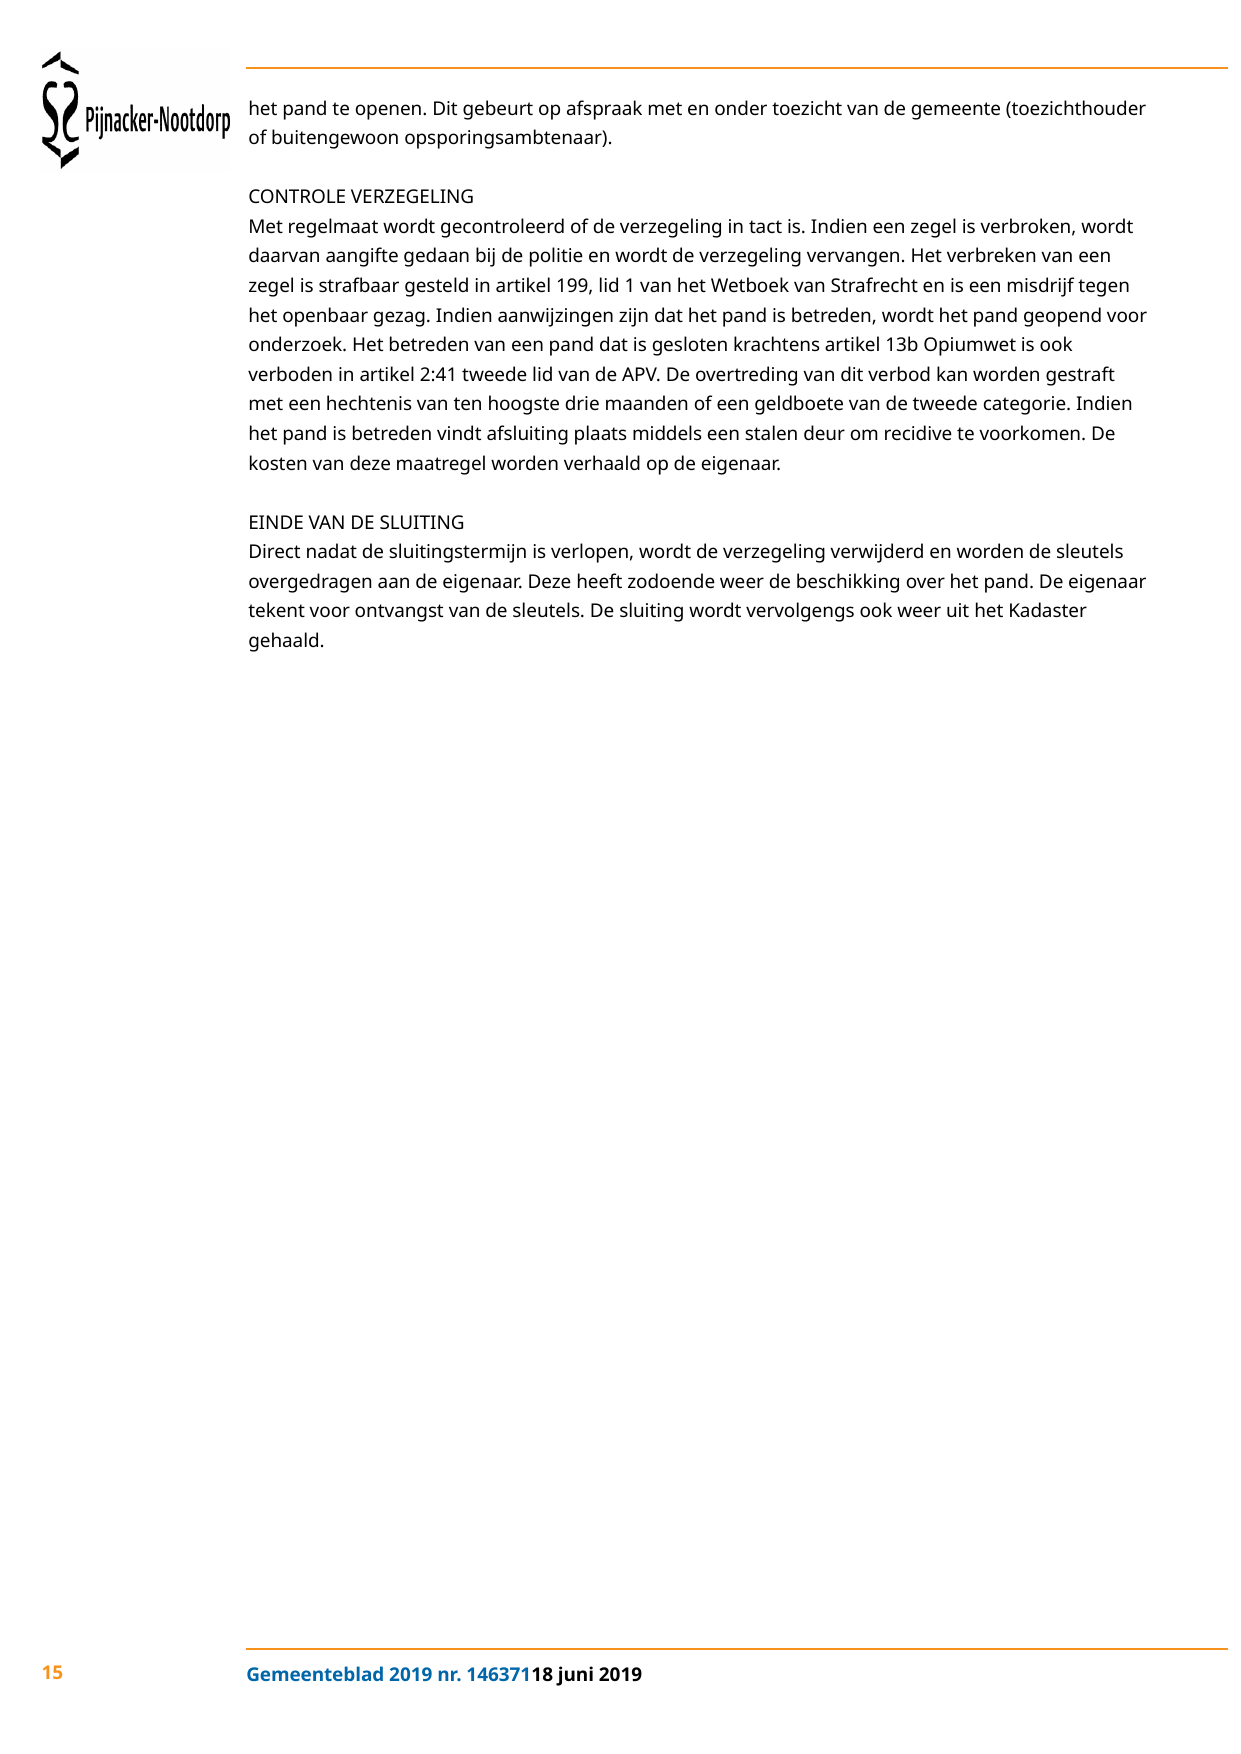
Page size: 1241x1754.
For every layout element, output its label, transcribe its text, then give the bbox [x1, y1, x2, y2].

text Met regelmaat wordt gecontroleerd of de verzegeling in tact is. Indien een zegel is verbroken, wordt daarvan aangifte gedaan bij de politie en wordt de verzegeling vervangen. Het verbreken van een zegel is strafbaar gesteld in artikel 199, lid 1 van het Wetboek van Strafrecht en is een misdrijf tegen het openbaar gezag. Indien aanwijzingen zijn dat het pand is betreden, wordt het pand geopend voor onderzoek. Het betreden van een pand dat is gesloten krachtens artikel 13b Opiumwet is ook verboden in artikel 2:41 tweede lid van de APV. De overtreding van dit verbod kan worden gestraft met een hechtenis van ten hoogste drie maanden of een geldboete van de tweede categorie. Indien het pand is betreden vindt afsluiting plaats middels een stalen deur om recidive te voorkomen. De kosten van deze maatregel worden verhaald op de eigenaar. [248, 213, 1152, 476]
text EINDE VAN DE SLUITING [248, 509, 1152, 535]
text Direct nadat de sluitingstermijn is verlopen, wordt de verzegeling verwijderd en worden de sleutels overgedragen aan de eigenaar. Deze heeft zodoende weer de beschikking over het pand. De eigenaar tekent voor ontvangst van de sleutels. De sluiting wordt vervolgengs ook weer uit het Kadaster gehaald. [248, 538, 1152, 653]
text CONTROLE VERZEGELING [248, 183, 1152, 209]
picture [41, 47, 231, 172]
text het pand te openen. Dit gebeurt op afspraak met en onder toezicht van de gemeente (toezichthouder of buitengewoon opsporingsambtenaar). [248, 95, 1152, 150]
